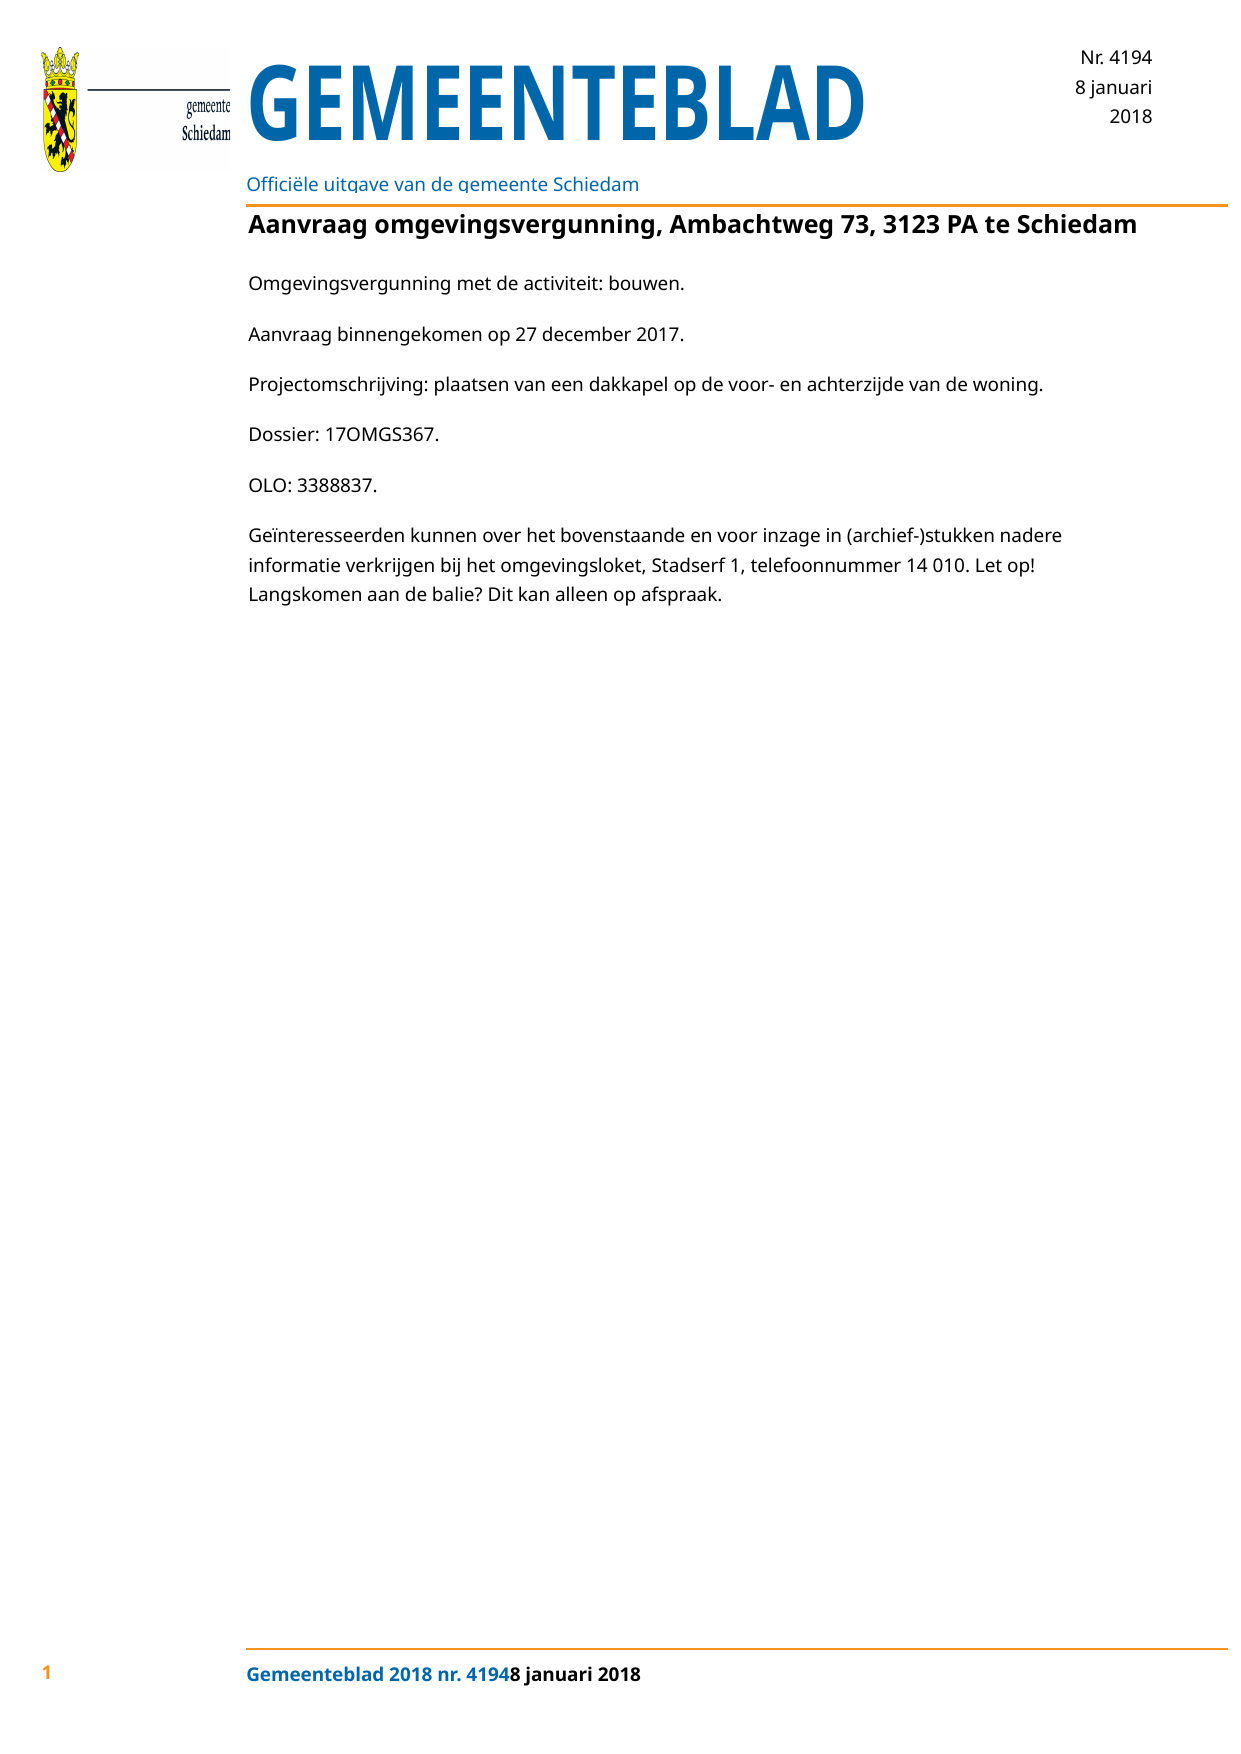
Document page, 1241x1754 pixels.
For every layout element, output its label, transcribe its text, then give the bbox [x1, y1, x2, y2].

text Aanvraag omgevingsvergunning, Ambachtweg 73, 3123 PA te Schiedam [248, 207, 1152, 241]
picture [41, 47, 231, 172]
text OLO: 3388837. [248, 472, 1152, 498]
text Projectomschrijving: plaatsen van een dakkapel op de voor- en achterzijde van de woning. [248, 371, 1152, 397]
text Geïnteresseerden kunnen over het bovenstaande en voor inzage in (archief-)stukken nadere informatie verkrijgen bij het omgevingsloket, Stadserf 1, telefoonnummer 14 010. Let op! Langskomen aan de balie? Dit kan alleen op afspraak. [248, 522, 1152, 607]
text Omgevingsvergunning met de activiteit: bouwen. [248, 270, 1152, 296]
text Dossier: 17OMGS367. [248, 422, 1152, 447]
text Aanvraag binnengekomen op 27 december 2017. [248, 321, 1152, 346]
